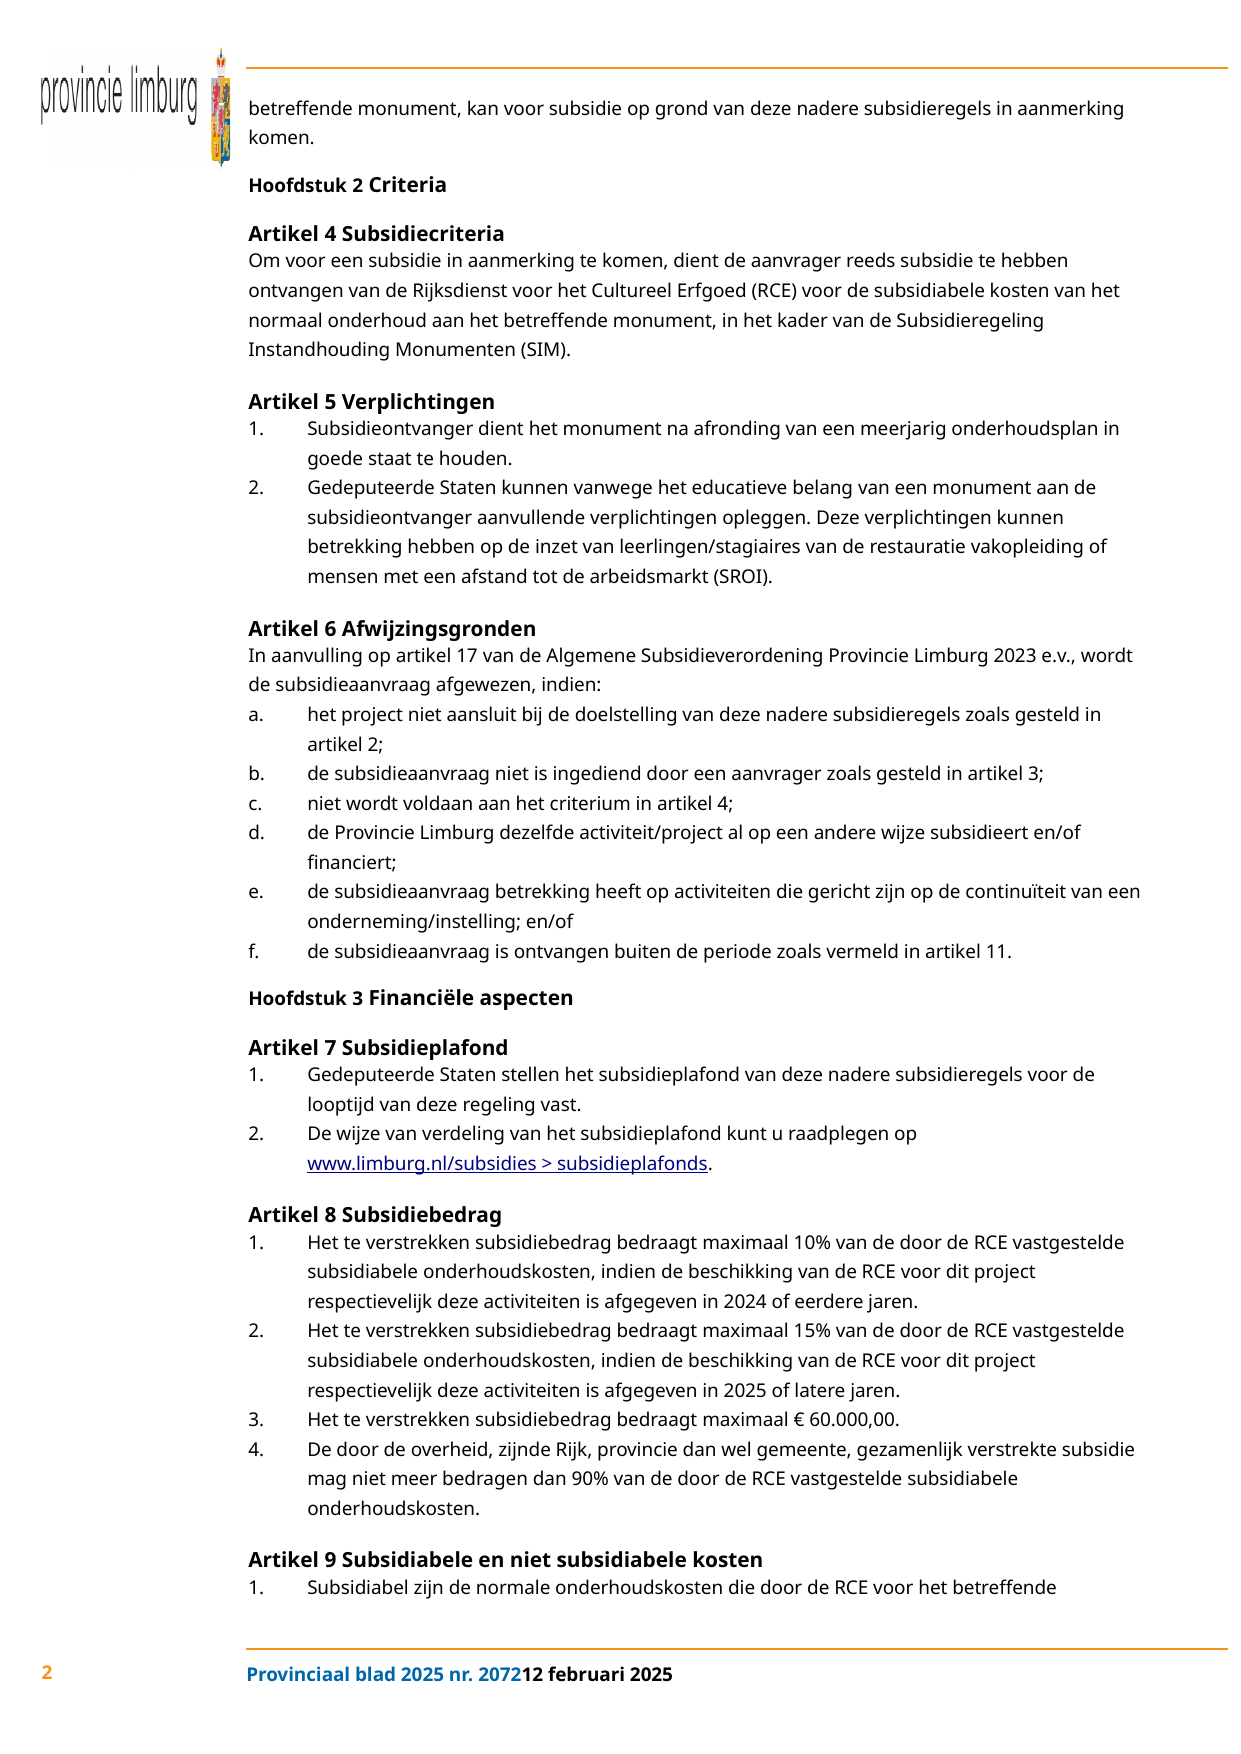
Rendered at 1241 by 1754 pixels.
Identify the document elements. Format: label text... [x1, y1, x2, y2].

text Om voor een subsidie in aanmerking te komen, dient de aanvrager reeds subsidie te hebben ontvangen van de Rijksdienst voor het Cultureel Erfgoed (RCE) voor de subsidiabele kosten van het normaal onderhoud aan het betreffende monument, in het kader van de Subsidieregeling Instandhouding Monumenten (SIM). [248, 248, 1152, 362]
list Gedeputeerde Staten kunnen vanwege het educatieve belang van een monument aan de subsidieontvanger aanvullende verplichtingen opleggen. Deze verplichtingen kunnen betrekking hebben op de inzet van leerlingen/stagiaires van de restauratie vakopleiding of mensen met een afstand tot de arbeidsmarkt (SROI). [248, 474, 1152, 589]
text Artikel 4 Subsidiecriteria [248, 219, 1152, 248]
list het project niet aansluit bij de doelstelling van deze nadere subsidieregels zoals gesteld in artikel 2; [248, 701, 1152, 757]
list de subsidieaanvraag niet is ingediend door een aanvrager zoals gesteld in artikel 3; [248, 760, 1152, 786]
list de subsidieaanvraag is ontvangen buiten de periode zoals vermeld in artikel 11. [248, 938, 1152, 964]
list De door de overheid, zijnde Rijk, provincie dan wel gemeente, gezamenlijk verstrekte subsidie mag niet meer bedragen dan 90% van de door de RCE vastgestelde subsidiabele onderhoudskosten. [248, 1436, 1152, 1521]
list Subsidiabel zijn de normale onderhoudskosten die door de RCE voor het betreffende [248, 1574, 1152, 1600]
text Hoofdstuk 2 Criteria [248, 170, 1152, 198]
list Het te verstrekken subsidiebedrag bedraagt maximaal € 60.000,00. [248, 1406, 1152, 1432]
text Artikel 9 Subsidiabele en niet subsidiabele kosten [248, 1546, 1152, 1574]
text Hoofdstuk 3 Financiële aspecten [248, 983, 1152, 1012]
list De wijze van verdeling van het subsidieplafond kunt u raadplegen op www.limburg.nl/subsidies > subsidieplafonds. [248, 1120, 1152, 1176]
list Het te verstrekken subsidiebedrag bedraagt maximaal 15% van de door de RCE vastgestelde subsidiabele onderhoudskosten, indien de beschikking van de RCE voor dit project respectievelijk deze activiteiten is afgegeven in 2025 of latere jaren. [248, 1318, 1152, 1402]
list Subsidieontvanger dient het monument na afronding van een meerjarig onderhoudsplan in goede staat te houden. [248, 415, 1152, 471]
text Artikel 7 Subsidieplafond [248, 1033, 1152, 1061]
text Artikel 6 Afwijzingsgronden [248, 614, 1152, 642]
list Het te verstrekken subsidiebedrag bedraagt maximaal 10% van de door de RCE vastgestelde subsidiabele onderhoudskosten, indien de beschikking van de RCE voor dit project respectievelijk deze activiteiten is afgegeven in 2024 of eerdere jaren. [248, 1229, 1152, 1314]
text Artikel 8 Subsidiebedrag [248, 1200, 1152, 1229]
list de subsidieaanvraag betrekking heeft op activiteiten die gericht zijn op de continuïteit van een onderneming/instelling; en/of [248, 879, 1152, 934]
picture [41, 47, 231, 172]
list niet wordt voldaan aan het criterium in artikel 4; [248, 790, 1152, 816]
text In aanvulling op artikel 17 van de Algemene Subsidieverordening Provincie Limburg 2023 e.v., wordt de subsidieaanvraag afgewezen, indien: [248, 642, 1152, 697]
list de Provincie Limburg dezelfde activiteit/project al op een andere wijze subsidieert en/of financiert; [248, 819, 1152, 875]
text Artikel 5 Verplichtingen [248, 387, 1152, 415]
text betreffende monument, kan voor subsidie op grond van deze nadere subsidieregels in aanmerking komen. [248, 95, 1152, 150]
list Gedeputeerde Staten stellen het subsidieplafond van deze nadere subsidieregels voor de looptijd van deze regeling vast. [248, 1061, 1152, 1117]
